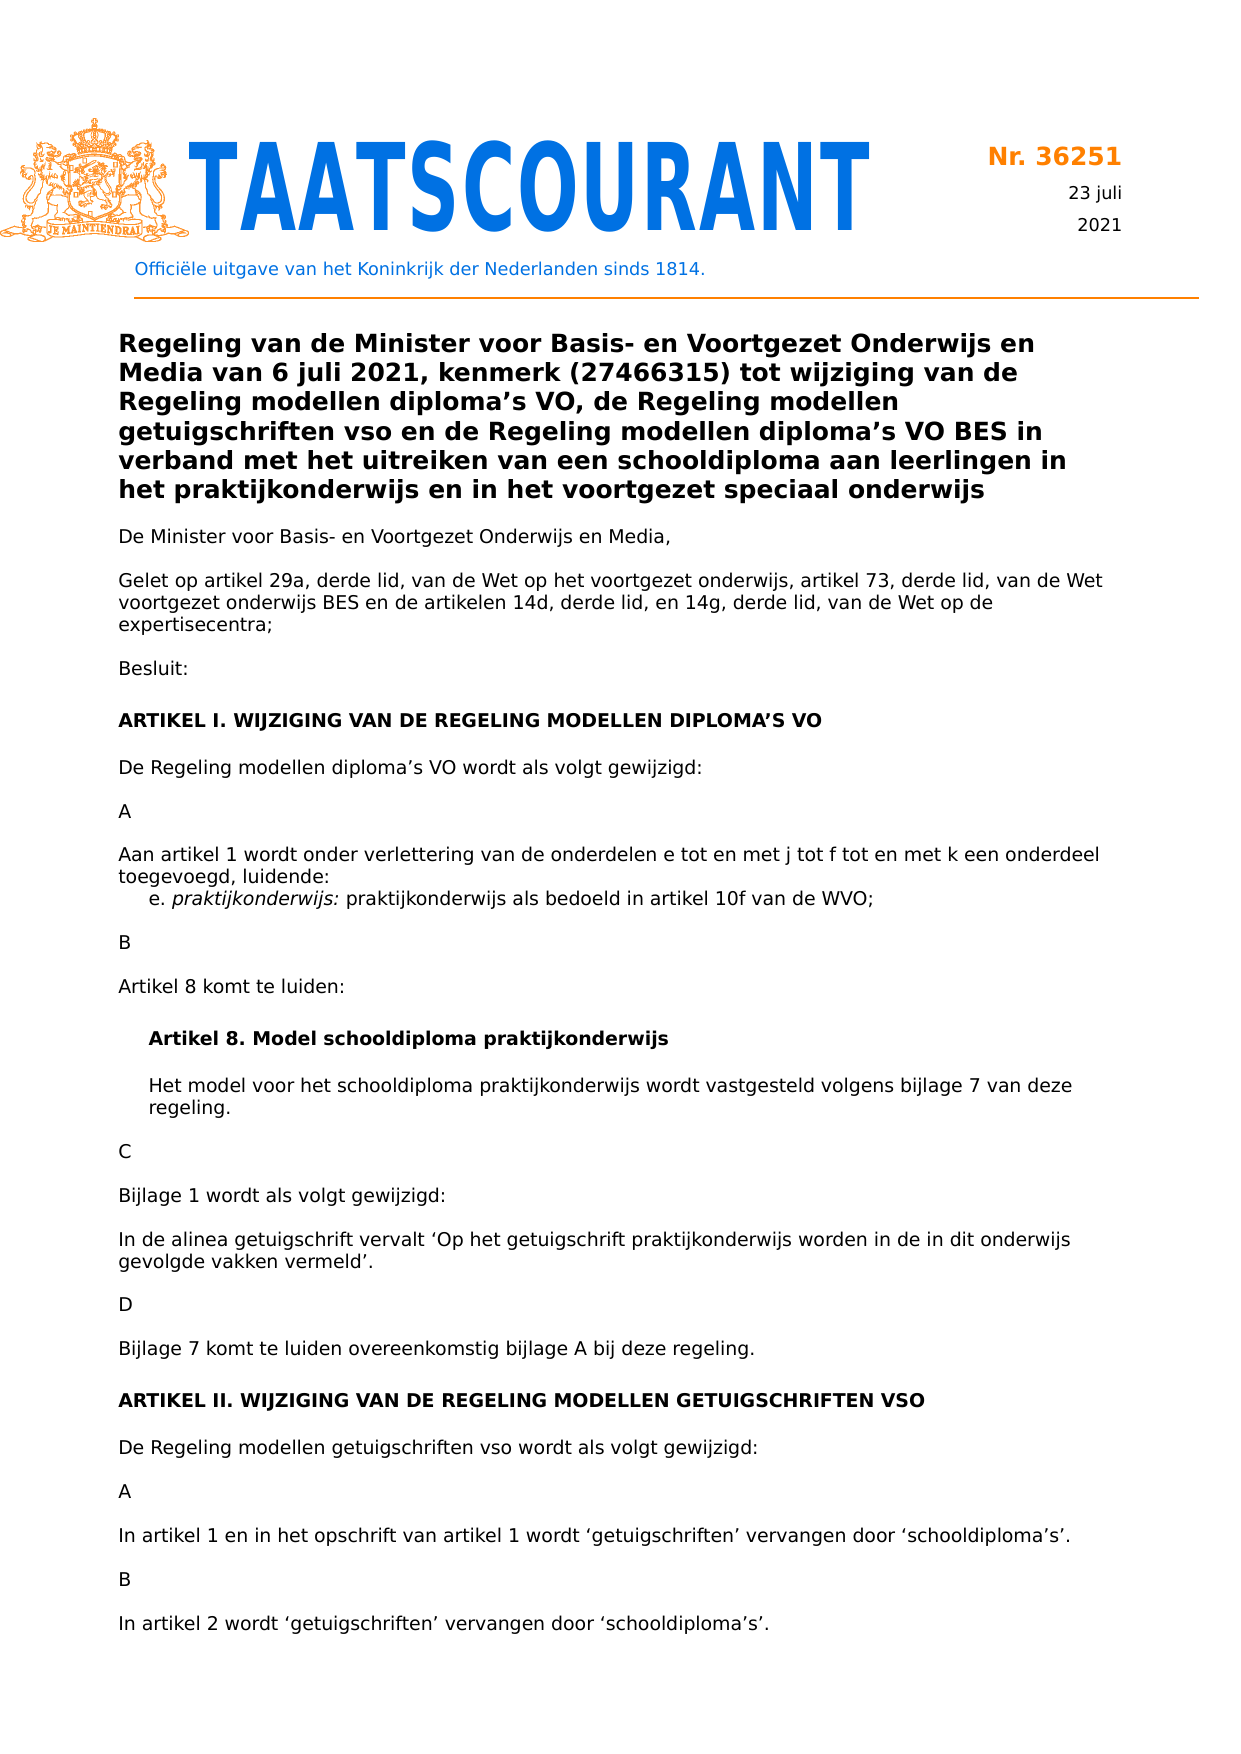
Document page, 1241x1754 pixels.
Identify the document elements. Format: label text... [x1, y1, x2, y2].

text e. praktijkonderwijs: praktijkonderwijs als bedoeld in artikel 10f van de WVO; [148, 888, 1122, 910]
text Artikel 8 komt te luiden: [118, 976, 1122, 998]
table_header Nr. 36251 [939, 118, 1199, 177]
table_cell 2021 [939, 209, 1199, 259]
subtitle Artikel 8. Model schooldiploma praktijkonderwijs [148, 1028, 1122, 1050]
text Het model voor het schooldiploma praktijkonderwijs wordt vastgesteld volgens bijlage 7 van deze regeling. [148, 1075, 1122, 1119]
text De Regeling modellen diploma’s VO wordt als volgt gewijzigd: [118, 757, 1122, 779]
text D [118, 1294, 1122, 1316]
text A [118, 1481, 1122, 1503]
text De Regeling modellen getuigschriften vso wordt als volgt gewijzigd: [118, 1437, 1122, 1459]
text B [118, 1569, 1122, 1591]
text Aan artikel 1 wordt onder verlettering van de onderdelen e tot en met j tot f tot en met k een onderdeel toegevoegd, luidende: [118, 844, 1122, 888]
table_header STAATSCOURANT [134, 118, 939, 259]
text C [118, 1141, 1122, 1163]
text Gelet op artikel 29a, derde lid, van de Wet op het voortgezet onderwijs, artikel 73, derde lid, van de Wet voortgezet onderwijs BES en de artikelen 14d, derde lid, en 14g, derde lid, van de Wet op de expertisecentra; [118, 570, 1122, 636]
text B [118, 932, 1122, 954]
text In de alinea getuigschrift vervalt ‘Op het getuigschrift praktijkonderwijs worden in de in dit onderwijs gevolgde vakken vermeld’. [118, 1228, 1122, 1272]
text Bijlage 7 komt te luiden overeenkomstig bijlage A bij deze regeling. [118, 1338, 1122, 1360]
subtitle Regeling van de Minister voor Basis- en Voortgezet Onderwijs en Media van 6 juli 2021, kenmerk (27466315) tot wijziging van de Regeling modellen diploma’s VO, de Regeling modellen getuigschriften vso en de Regeling modellen diploma’s VO BES in verband met het uitreiken van een schooldiploma aan leerlingen in het praktijkonderwijs en in het voortgezet speciaal onderwijs [118, 329, 1122, 504]
table_cell 23 juli [939, 177, 1199, 209]
text Bijlage 1 wordt als volgt gewijzigd: [118, 1185, 1122, 1207]
text In artikel 1 en in het opschrift van artikel 1 wordt ‘getuigschriften’ vervangen door ‘schooldiploma’s’. [118, 1525, 1122, 1547]
picture [0, 118, 189, 242]
table_cell Officiële uitgave van het Koninkrijk der Nederlanden sinds 1814. [134, 259, 1199, 297]
subtitle ARTIKEL II. WIJZIGING VAN DE REGELING MODELLEN GETUIGSCHRIFTEN VSO [118, 1390, 1122, 1412]
text De Minister voor Basis- en Voortgezet Onderwijs en Media, [118, 526, 1122, 548]
subtitle ARTIKEL I. WIJZIGING VAN DE REGELING MODELLEN DIPLOMA’S VO [118, 710, 1122, 732]
table_header [0, 242, 134, 297]
text A [118, 801, 1122, 822]
text In artikel 2 wordt ‘getuigschriften’ vervangen door ‘schooldiploma’s’. [118, 1613, 1122, 1634]
text Besluit: [118, 658, 1122, 680]
